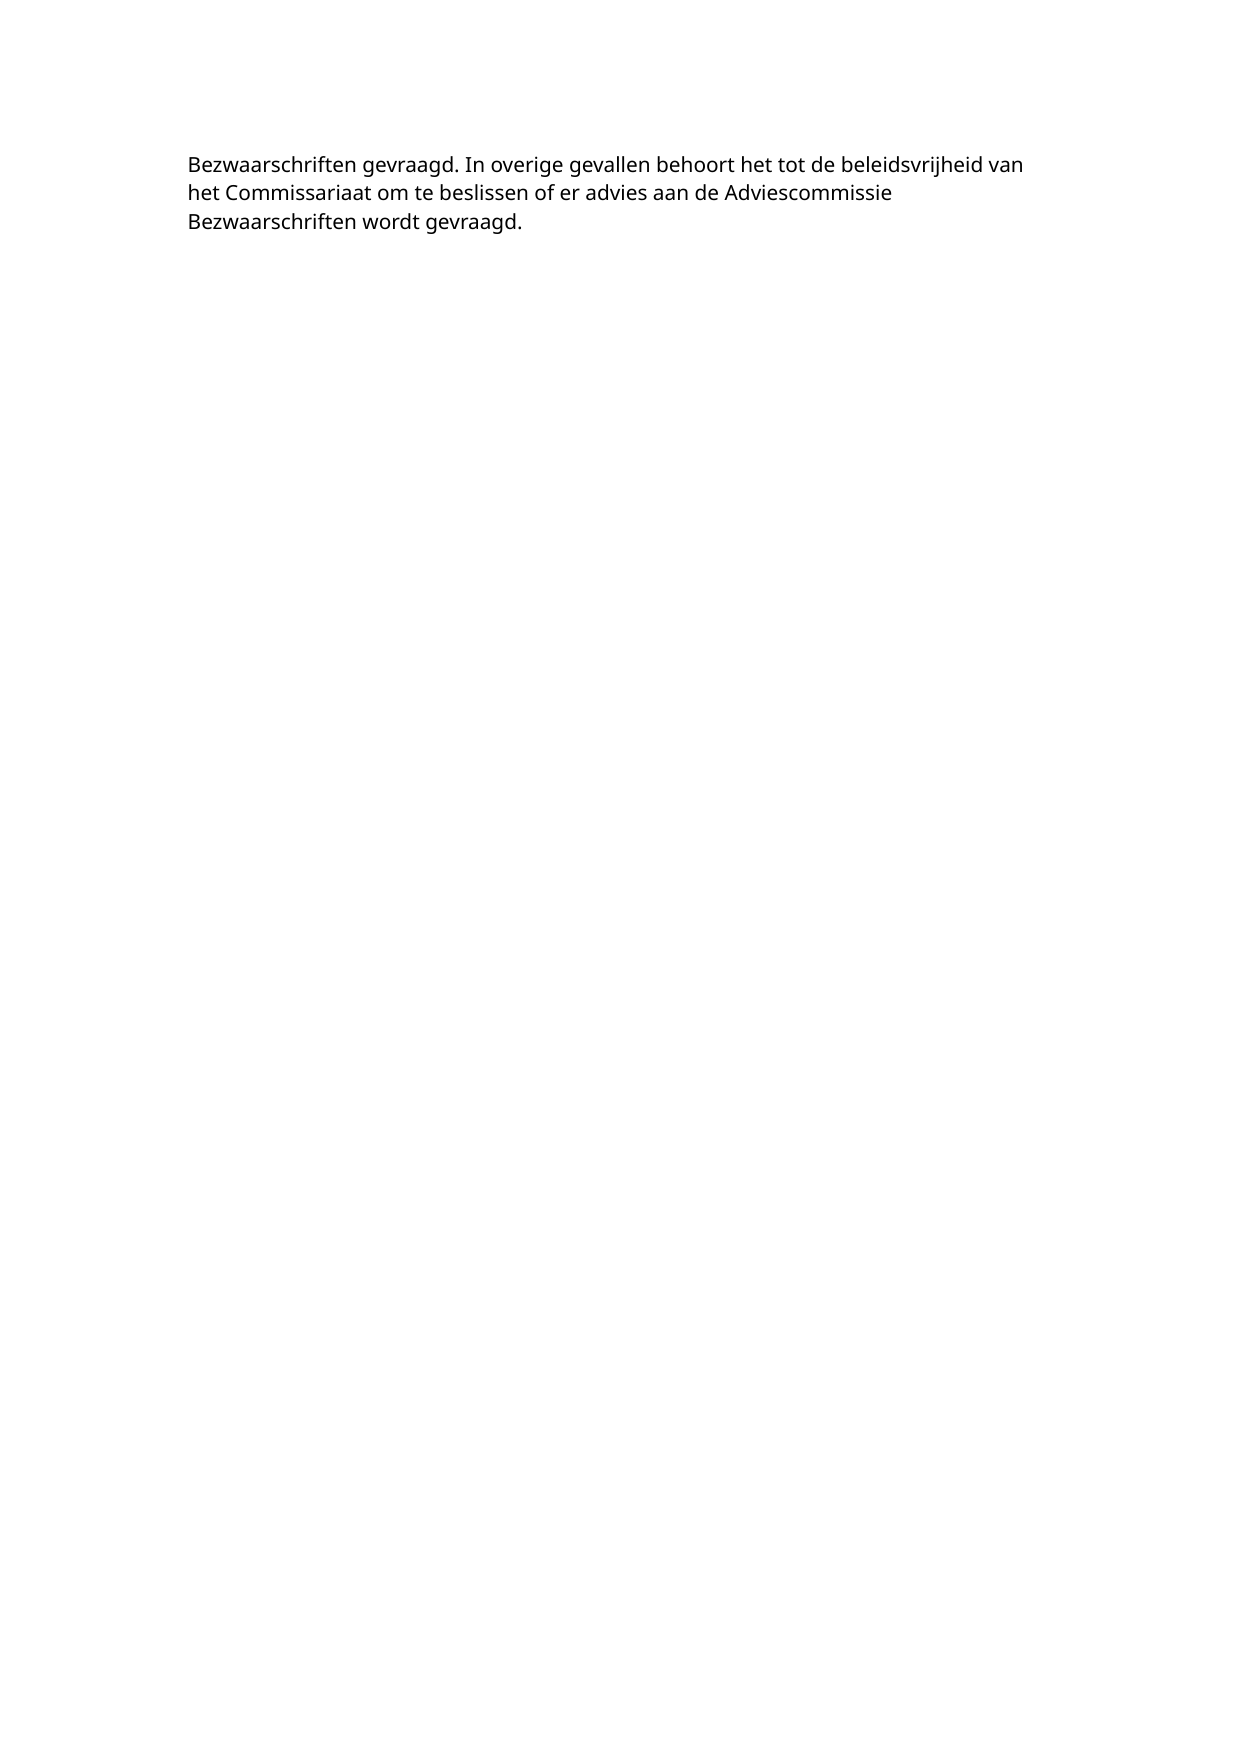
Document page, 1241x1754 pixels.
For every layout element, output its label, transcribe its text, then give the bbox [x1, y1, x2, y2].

text Bezwaarschriften gevraagd. In overige gevallen behoort het tot de beleidsvrijheid van het Commissariaat om te beslissen of er advies aan de Adviescommissie Bezwaarschriften wordt gevraagd. [187, 150, 1053, 235]
